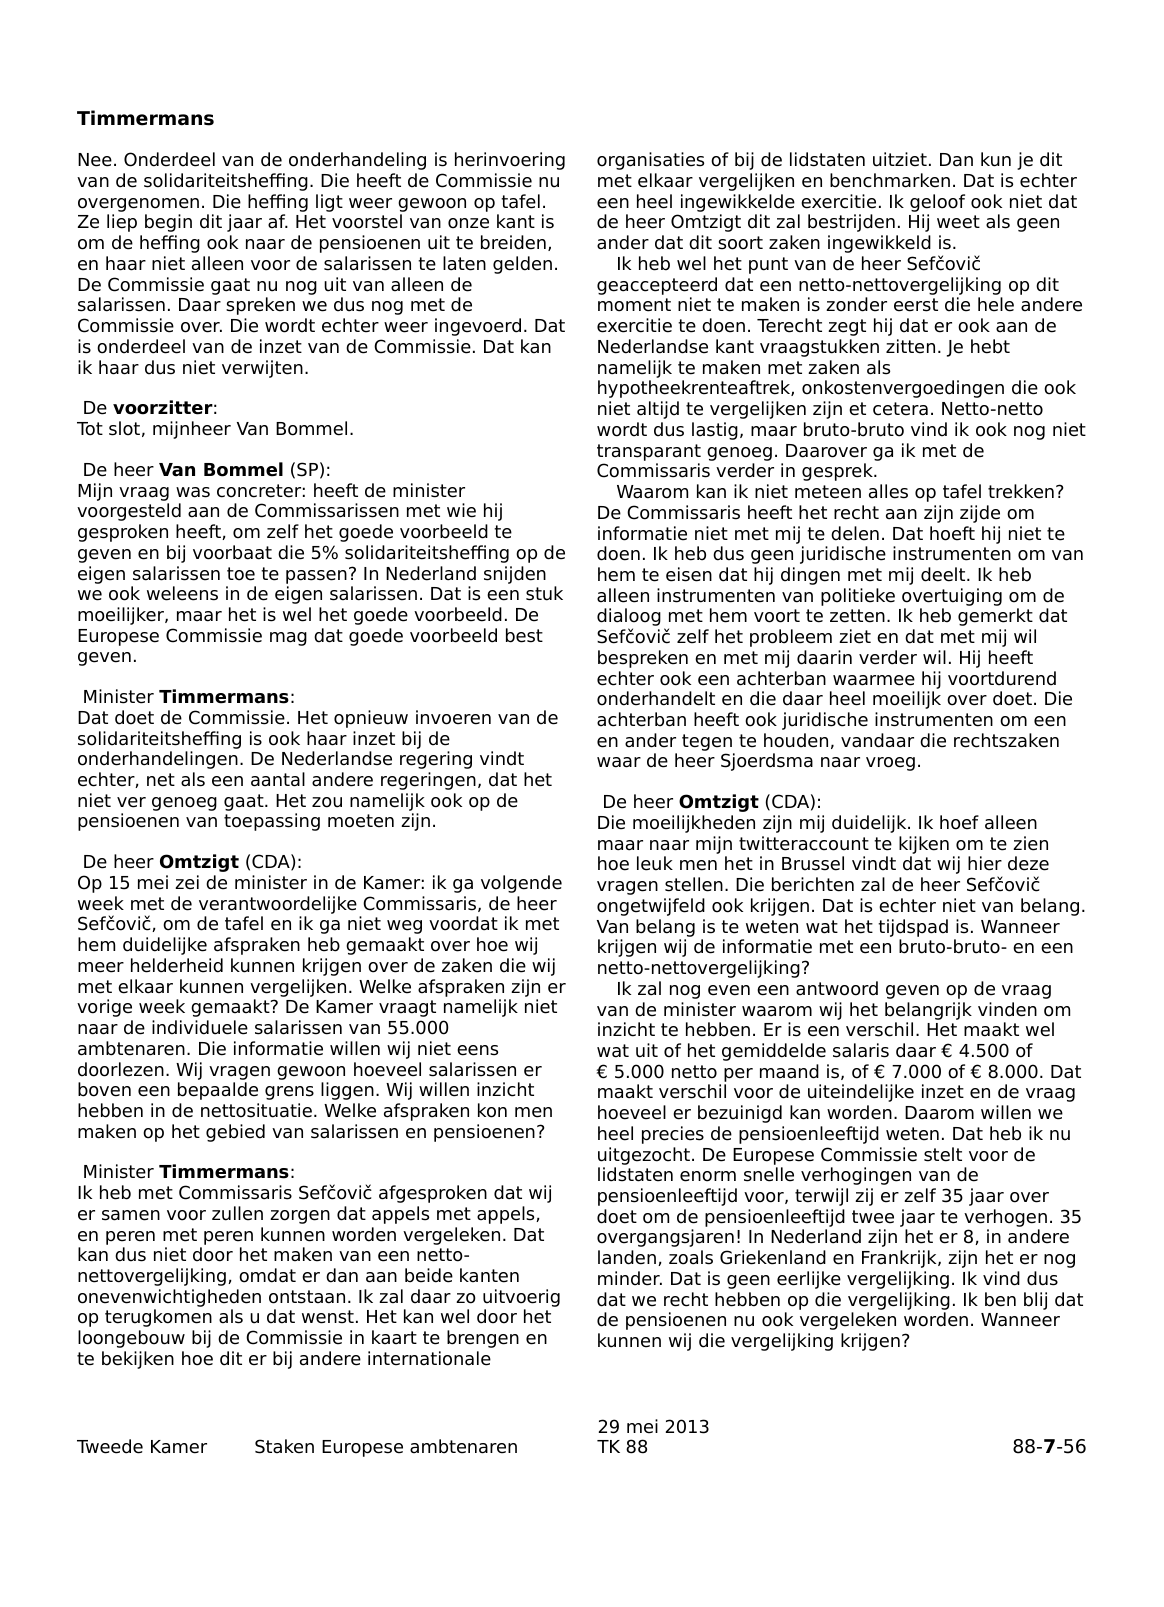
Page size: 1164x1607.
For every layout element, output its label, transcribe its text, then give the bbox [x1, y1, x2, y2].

text Ik heb met Commissaris Sefčovič afgesproken dat wij er samen voor zullen zorgen dat appels met appels, en peren met peren kunnen worden vergeleken. Dat kan dus niet door het maken van een netto-nettovergelijking, omdat er dan aan beide kanten onevenwichtigheden ontstaan. Ik zal daar zo uitvoerig op terugkomen als u dat wenst. Het kan wel door het loongebouw bij de Commissie in kaart te brengen en te bekijken hoe dit er bij andere internationale [77, 1183, 567, 1369]
text organisaties of bij de lidstaten uitziet. Dan kun je dit met elkaar vergelijken en benchmarken. Dat is echter een heel ingewikkelde exercitie. Ik geloof ook niet dat de heer Omtzigt dit zal bestrijden. Hij weet als geen ander dat dit soort zaken ingewikkeld is. [596, 150, 1087, 254]
text De voorzitter: [77, 398, 567, 419]
text Mijn vraag was concreter: heeft de minister voorgesteld aan de Commissarissen met wie hij gesproken heeft, om zelf het goede voorbeeld te geven en bij voorbaat die 5% solidariteitsheffing op de eigen salarissen toe te passen? In Nederland snijden we ook weleens in de eigen salarissen. Dat is een stuk moeilijker, maar het is wel het goede voorbeeld. De Europese Commissie mag dat goede voorbeeld best geven. [77, 480, 567, 667]
text Ik heb wel het punt van de heer Sefčovič geaccepteerd dat een netto-nettovergelijking op dit moment niet te maken is zonder eerst die hele andere exercitie te doen. Terecht zegt hij dat er ook aan de Nederlandse kant vraagstukken zitten. Je hebt namelijk te maken met zaken als hypotheekrenteaftrek, onkostenvergoedingen die ook niet altijd te vergelijken zijn et cetera. Netto-netto wordt dus lastig, maar bruto-bruto vind ik ook nog niet transparant genoeg. Daarover ga ik met de Commissaris verder in gesprek. [596, 254, 1087, 482]
text Op 15 mei zei de minister in de Kamer: ik ga volgende week met de verantwoordelijke Commissaris, de heer Sefčovič, om de tafel en ik ga niet weg voordat ik met hem duidelijke afspraken heb gemaakt over hoe wij meer helderheid kunnen krijgen over de zaken die wij met elkaar kunnen vergelijken. Welke afspraken zijn er vorige week gemaakt? De Kamer vraagt namelijk niet naar de individuele salarissen van 55.000 ambtenaren. Die informatie willen wij niet eens doorlezen. Wij vragen gewoon hoeveel salarissen er boven een bepaalde grens liggen. Wij willen inzicht hebben in de nettosituatie. Welke afspraken kon men maken op het gebied van salarissen en pensioenen? [77, 873, 567, 1142]
text De heer Omtzigt (CDA): [77, 852, 567, 873]
text Nee. Onderdeel van de onderhandeling is herinvoering van de solidariteitsheffing. Die heeft de Commissie nu overgenomen. Die heffing ligt weer gewoon op tafel. Ze liep begin dit jaar af. Het voorstel van onze kant is om de heffing ook naar de pensioenen uit te breiden, en haar niet alleen voor de salarissen te laten gelden. De Commissie gaat nu nog uit van alleen de salarissen. Daar spreken we dus nog met de Commissie over. Die wordt echter weer ingevoerd. Dat is onderdeel van de inzet van de Commissie. Dat kan ik haar dus niet verwijten. [77, 150, 567, 378]
text Minister Timmermans: [77, 1162, 567, 1183]
text Tot slot, mijnheer Van Bommel. [77, 419, 567, 440]
text Waarom kan ik niet meteen alles op tafel trekken? De Commissaris heeft het recht aan zijn zijde om informatie niet met mij te delen. Dat hoeft hij niet te doen. Ik heb dus geen juridische instrumenten om van hem te eisen dat hij dingen met mij deelt. Ik heb alleen instrumenten van politieke overtuiging om de dialoog met hem voort te zetten. Ik heb gemerkt dat Sefčovič zelf het probleem ziet en dat met mij wil bespreken en met mij daarin verder wil. Hij heeft echter ook een achterban waarmee hij voortdurend onderhandelt en die daar heel moeilijk over doet. Die achterban heeft ook juridische instrumenten om een en ander tegen te houden, vandaar die rechtszaken waar de heer Sjoerdsma naar vroeg. [596, 482, 1087, 772]
text De heer Van Bommel (SP): [77, 460, 567, 480]
text De heer Omtzigt (CDA): [596, 792, 1087, 813]
text Die moeilijkheden zijn mij duidelijk. Ik hoef alleen maar naar mijn twitteraccount te kijken om te zien hoe leuk men het in Brussel vindt dat wij hier deze vragen stellen. Die berichten zal de heer Sefčovič ongetwijfeld ook krijgen. Dat is echter niet van belang. Van belang is te weten wat het tijdspad is. Wanneer krijgen wij de informatie met een bruto-bruto- en een netto-nettovergelijking? [596, 813, 1087, 979]
text Minister Timmermans: [77, 687, 567, 708]
text Ik zal nog even een antwoord geven op de vraag van de minister waarom wij het belangrijk vinden om inzicht te hebben. Er is een verschil. Het maakt wel wat uit of het gemiddelde salaris daar € 4.500 of € 5.000 netto per maand is, of € 7.000 of € 8.000. Dat maakt verschil voor de uiteindelijke inzet en de vraag hoeveel er bezuinigd kan worden. Daarom willen we heel precies de pensioenleeftijd weten. Dat heb ik nu uitgezocht. De Europese Commissie stelt voor de lidstaten enorm snelle verhogingen van de pensioenleeftijd voor, terwijl zij er zelf 35 jaar over doet om de pensioenleeftijd twee jaar te verhogen. 35 overgangsjaren! In Nederland zijn het er 8, in andere landen, zoals Griekenland en Frankrijk, zijn het er nog minder. Dat is geen eerlijke vergelijking. Ik vind dus dat we recht hebben op die vergelijking. Ik ben blij dat de pensioenen nu ook vergeleken worden. Wanneer kunnen wij die vergelijking krijgen? [596, 979, 1087, 1352]
text Dat doet de Commissie. Het opnieuw invoeren van de solidariteitsheffing is ook haar inzet bij de onderhandelingen. De Nederlandse regering vindt echter, net als een aantal andere regeringen, dat het niet ver genoeg gaat. Het zou namelijk ook op de pensioenen van toepassing moeten zijn. [77, 708, 567, 832]
